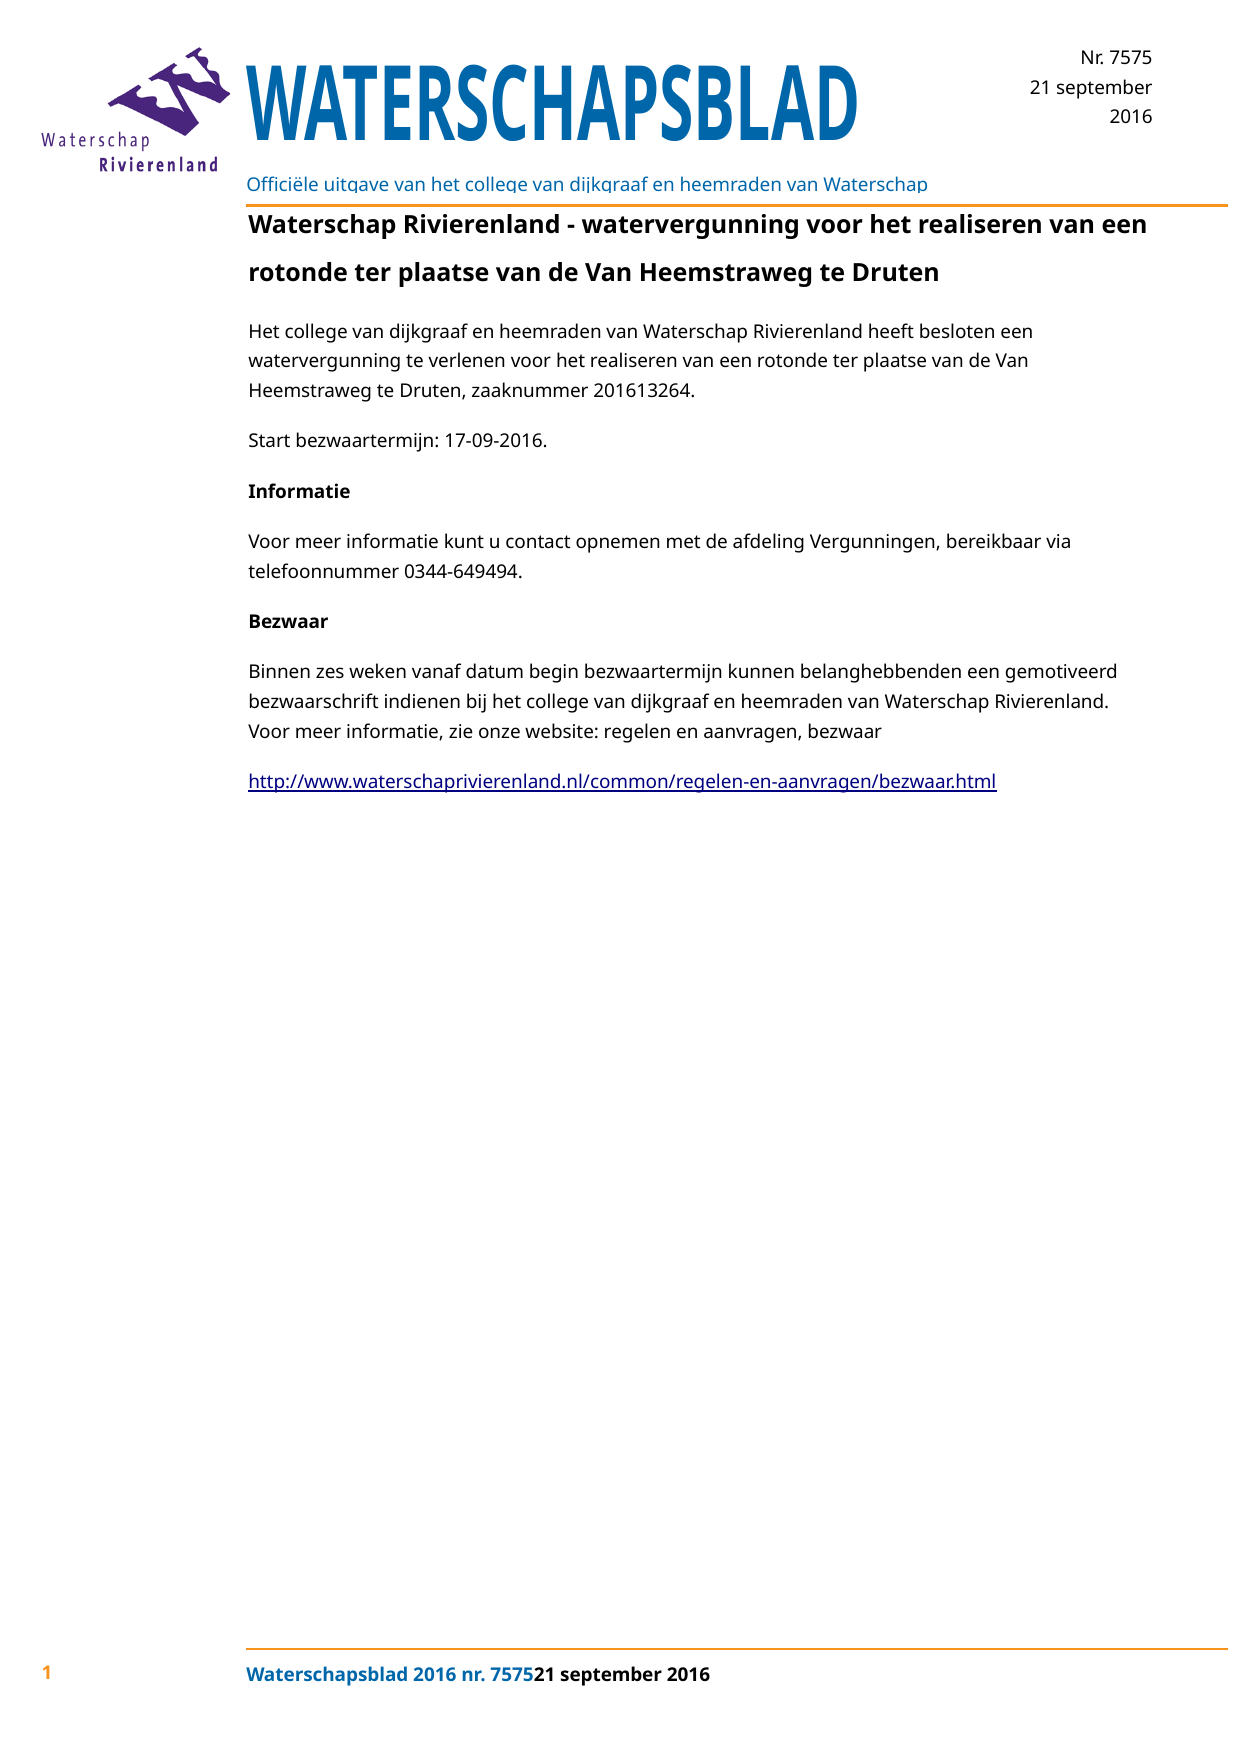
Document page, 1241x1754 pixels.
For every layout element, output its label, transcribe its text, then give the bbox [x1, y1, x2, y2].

text Waterschap Rivierenland - watervergunning voor het realiseren van een rotonde ter plaatse van de Van Heemstraweg te Druten [248, 207, 1152, 288]
picture [41, 47, 231, 172]
text Voor meer informatie kunt u contact opnemen met de afdeling Vergunningen, bereikbaar via telefoonnummer 0344-649494. [248, 528, 1152, 584]
text Het college van dijkgraaf en heemraden van Waterschap Rivierenland heeft besloten een watervergunning te verlenen voor het realiseren van een rotonde ter plaatse van de Van Heemstraweg te Druten, zaaknummer 201613264. [248, 318, 1152, 403]
text http://www.waterschaprivierenland.nl/common/regelen-en-aanvragen/bezwaar.html [248, 768, 1152, 794]
text Informatie [248, 478, 1152, 504]
text Binnen zes weken vanaf datum begin bezwaartermijn kunnen belanghebbenden een gemotiveerd bezwaarschrift indienen bij het college van dijkgraaf en heemraden van Waterschap Rivierenland. Voor meer informatie, zie onze website: regelen en aanvragen, bezwaar [248, 659, 1152, 744]
text Bezwaar [248, 608, 1152, 634]
text Start bezwaartermijn: 17-09-2016. [248, 427, 1152, 453]
